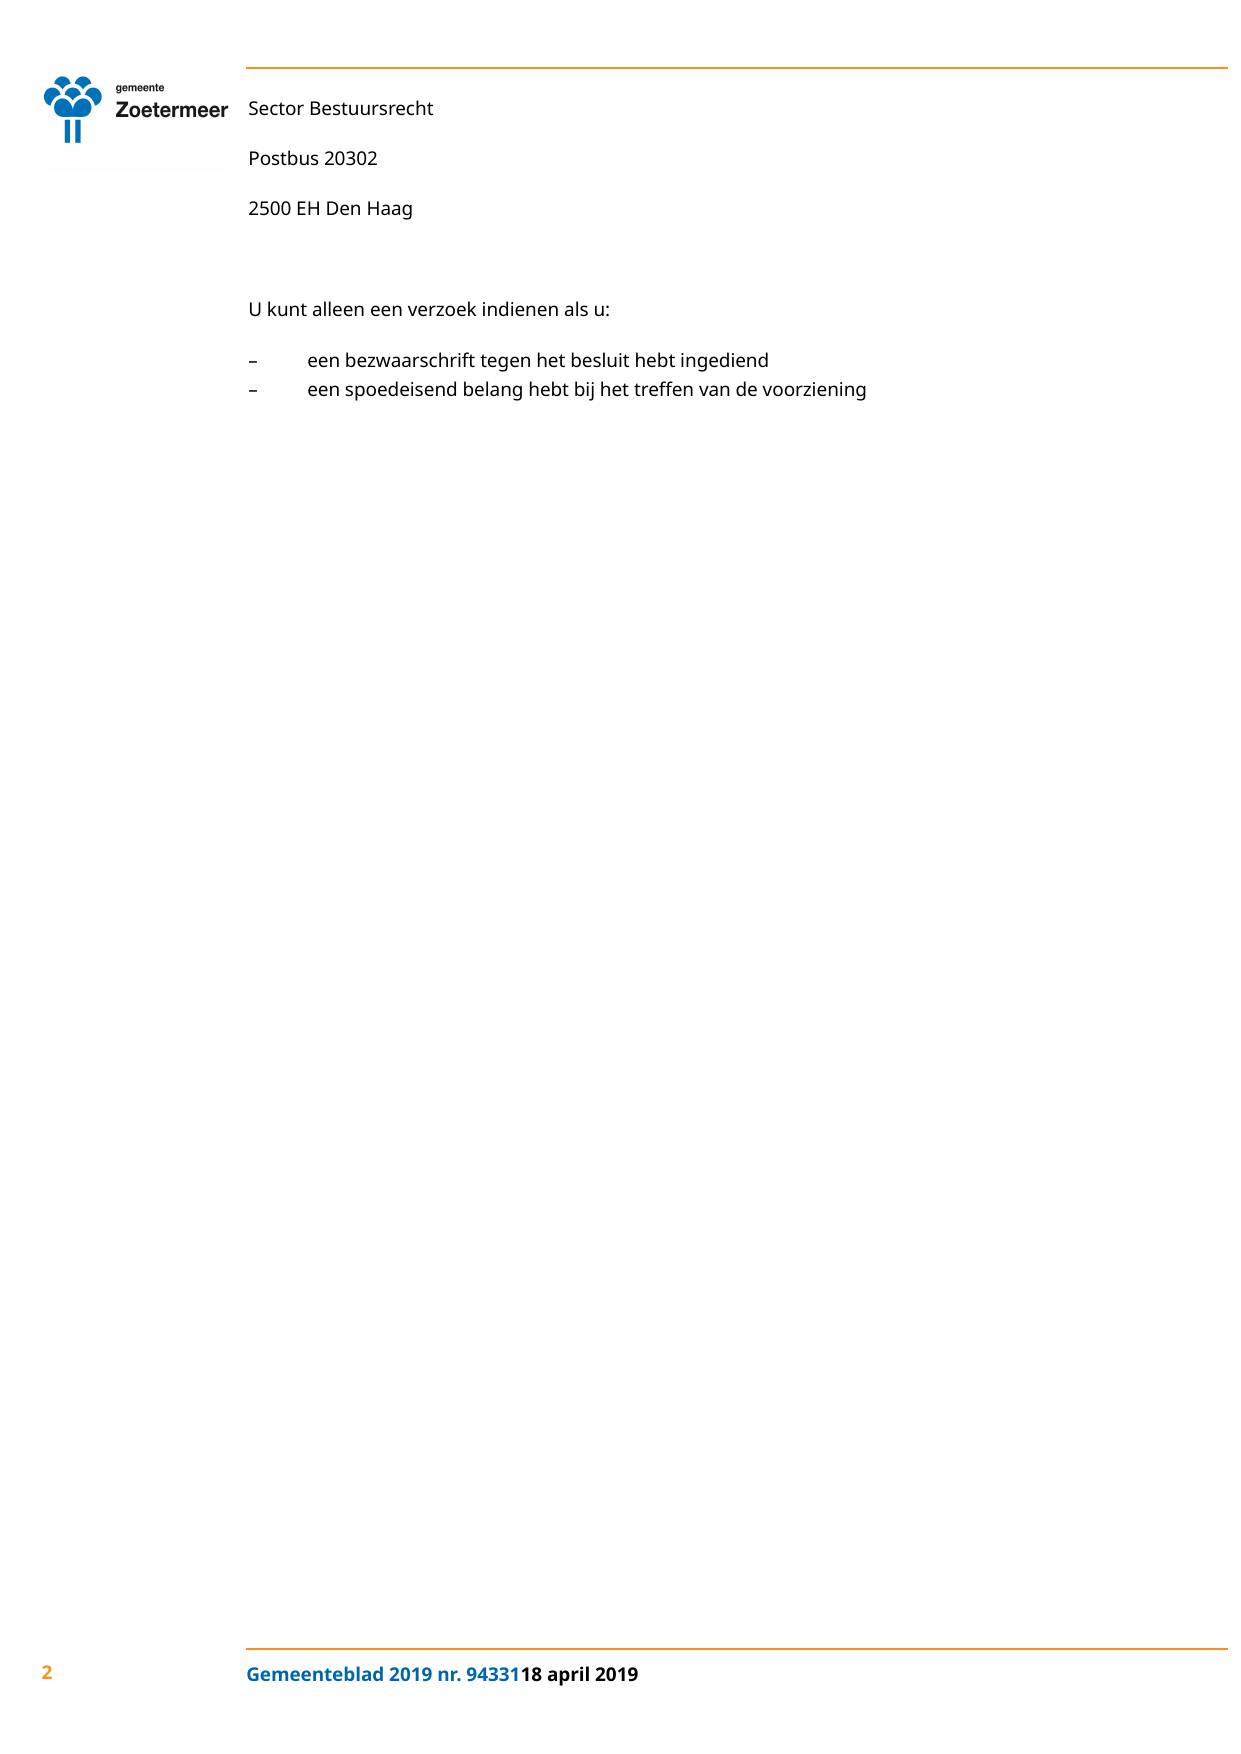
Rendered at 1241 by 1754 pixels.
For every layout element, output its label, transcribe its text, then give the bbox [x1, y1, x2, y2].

text Postbus 20302 [248, 145, 1152, 171]
list een bezwaarschrift tegen het besluit hebt ingediend [248, 347, 1152, 373]
list een spoedeisend belang hebt bij het treffen van de voorziening [248, 376, 1152, 402]
text 2500 EH Den Haag [248, 196, 1152, 221]
text Sector Bestuursrecht [248, 95, 1152, 121]
picture [41, 47, 231, 172]
text U kunt alleen een verzoek indienen als u: [248, 296, 1152, 322]
